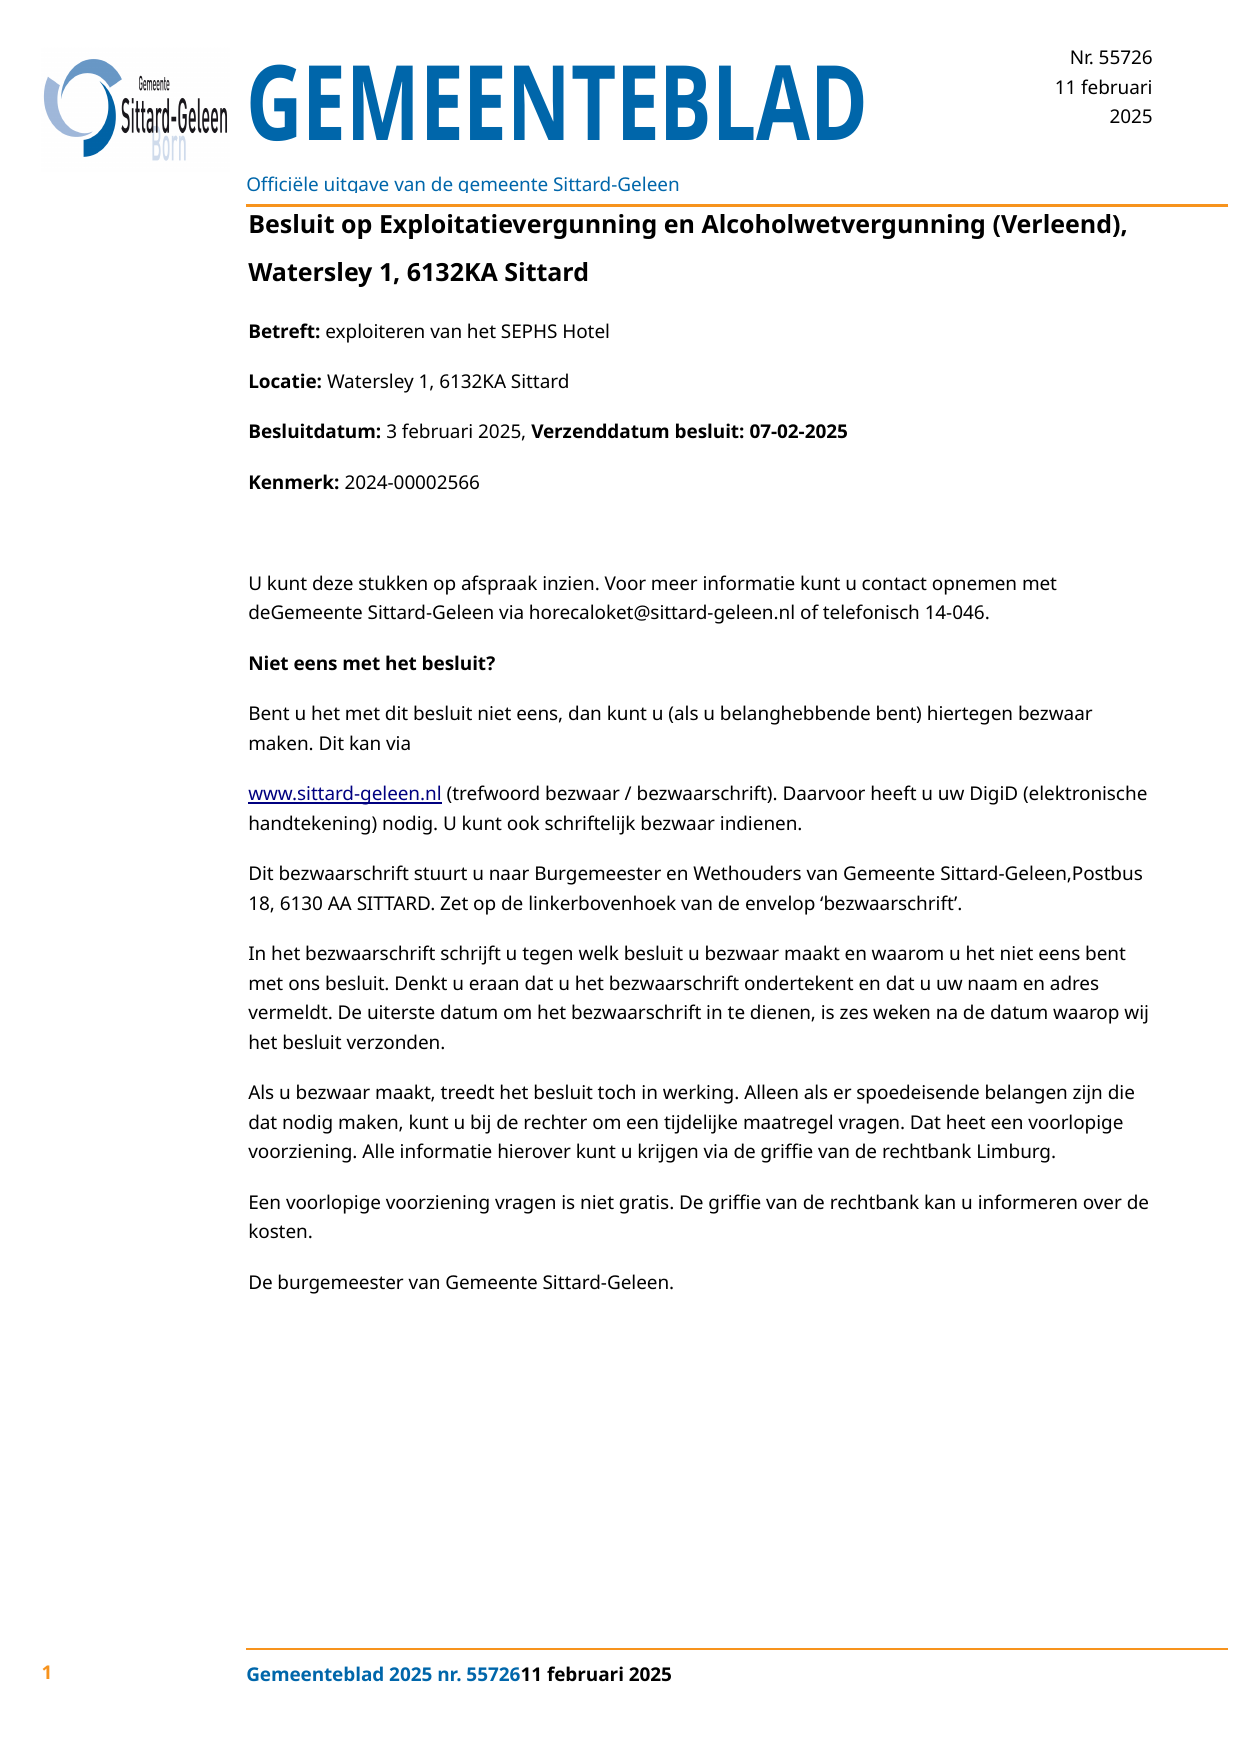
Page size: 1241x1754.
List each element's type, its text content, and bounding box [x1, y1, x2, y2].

text Een voorlopige voorziening vragen is niet gratis. De griffie van de rechtbank kan u informeren over de kosten. [248, 1189, 1152, 1244]
text U kunt deze stukken op afspraak inzien. Voor meer informatie kunt u contact opnemen met deGemeente Sittard-Geleen via horecaloket@sittard-geleen.nl of telefonisch 14-046. [248, 570, 1152, 625]
text Besluit op Exploitatievergunning en Alcoholwetvergunning (Verleend), Watersley 1, 6132KA Sittard [248, 207, 1152, 288]
text Als u bezwaar maakt, treedt het besluit toch in werking. Alleen als er spoedeisende belangen zijn die dat nodig maken, kunt u bij de rechter om een tijdelijke maatregel vragen. Dat heet een voorlopige voorziening. Alle informatie hierover kunt u krijgen via de griffie van de rechtbank Limburg. [248, 1079, 1152, 1164]
text Betreft: exploiteren van het SEPHS Hotel [248, 318, 1152, 344]
text Locatie: Watersley 1, 6132KA Sittard [248, 368, 1152, 394]
text www.sittard-geleen.nl (trefwoord bezwaar / bezwaarschrift). Daarvoor heeft u uw DigiD (elektronische handtekening) nodig. U kunt ook schriftelijk bezwaar indienen. [248, 780, 1152, 836]
text Besluitdatum: 3 februari 2025, Verzenddatum besluit: 07-02-2025 [248, 419, 1152, 444]
picture [41, 47, 231, 172]
text De burgemeester van Gemeente Sittard-Geleen. [248, 1269, 1152, 1295]
text Kenmerk: 2024-00002566 [248, 469, 1152, 495]
text Niet eens met het besluit? [248, 650, 1152, 676]
text In het bezwaarschrift schrijft u tegen welk besluit u bezwaar maakt en waarom u het niet eens bent met ons besluit. Denkt u eraan dat u het bezwaarschrift ondertekent en dat u uw naam en adres vermeldt. De uiterste datum om het bezwaarschrift in te dienen, is zes weken na de datum waarop wij het besluit verzonden. [248, 940, 1152, 1055]
text Bent u het met dit besluit niet eens, dan kunt u (als u belanghebbende bent) hiertegen bezwaar maken. Dit kan via [248, 700, 1152, 756]
text Dit bezwaarschrift stuurt u naar Burgemeester en Wethouders van Gemeente Sittard-Geleen,Postbus 18, 6130 AA SITTARD. Zet op de linkerbovenhoek van de envelop ‘bezwaarschrift’. [248, 860, 1152, 916]
